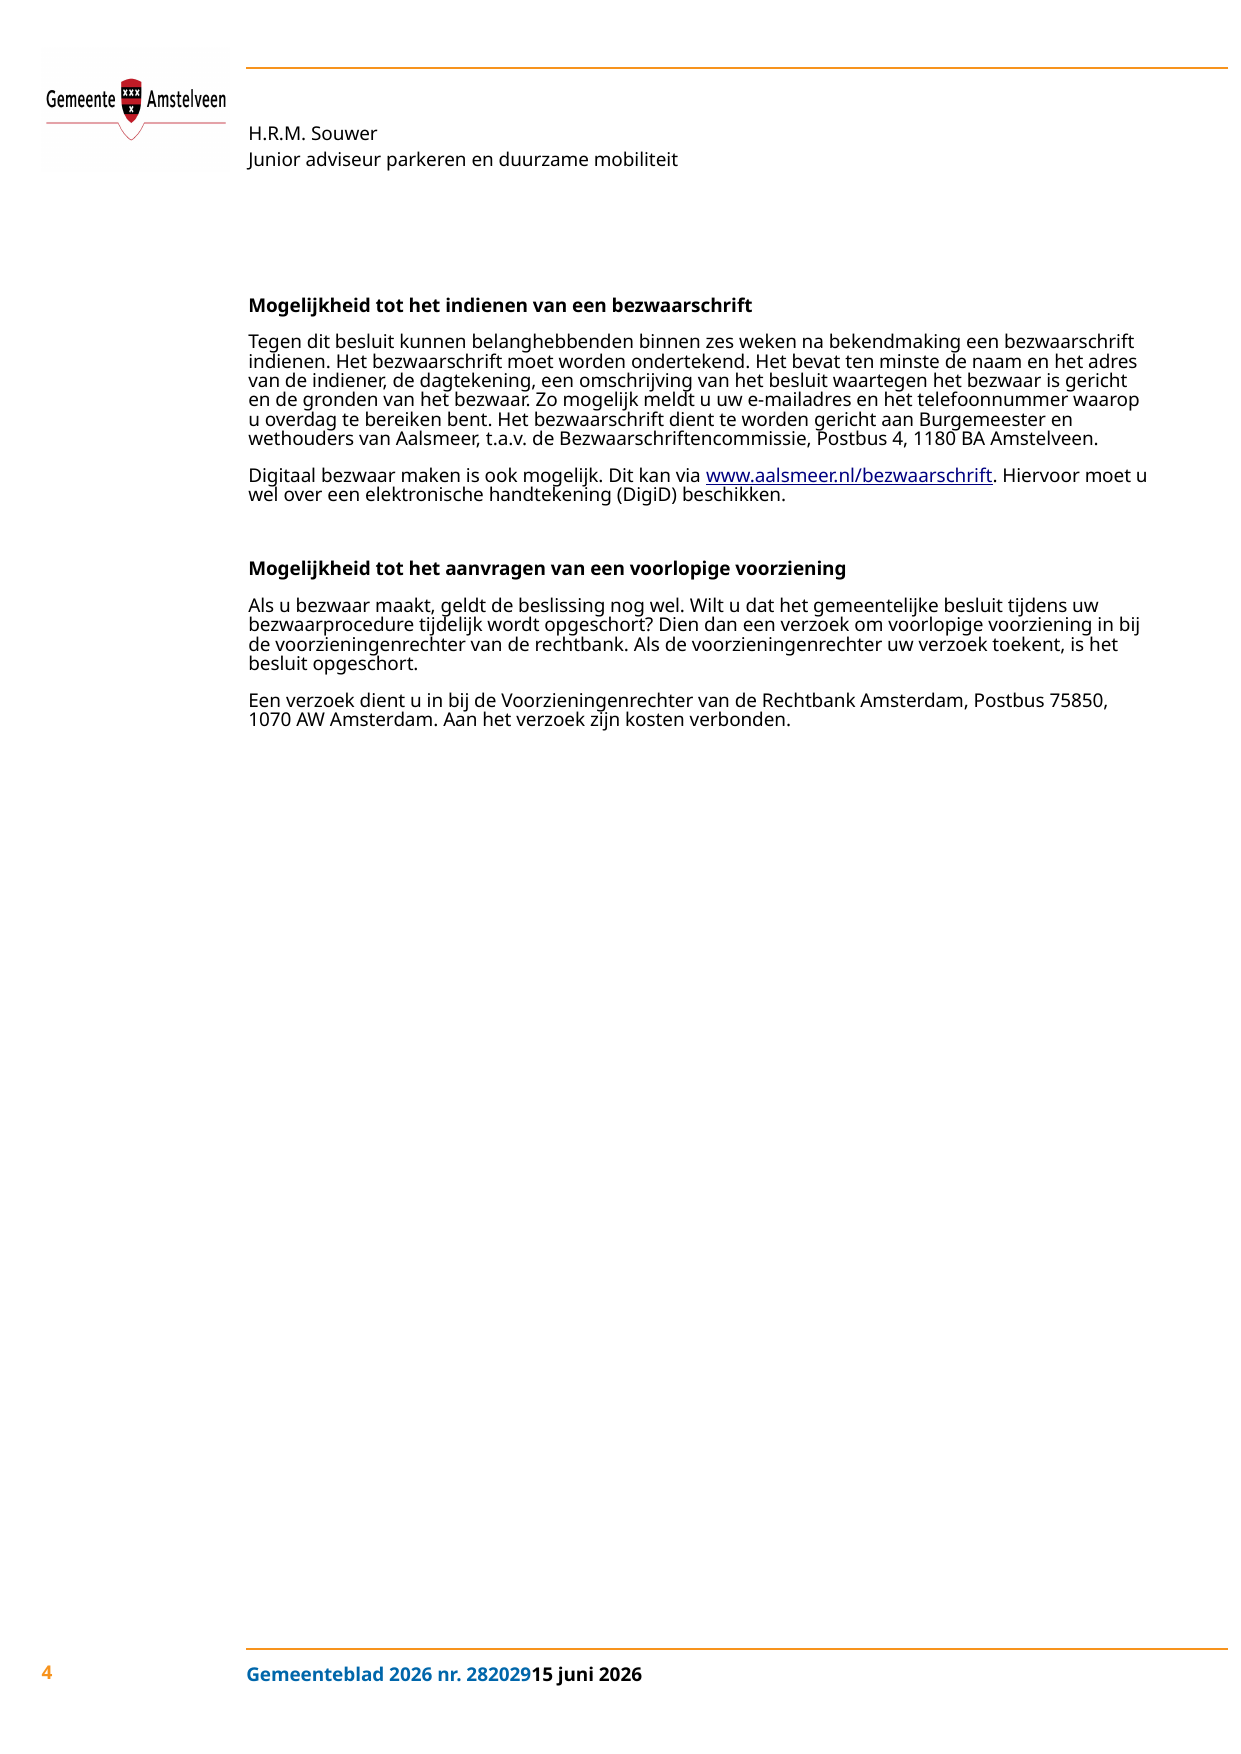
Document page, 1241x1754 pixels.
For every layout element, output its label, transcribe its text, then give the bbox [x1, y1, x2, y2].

text Als u bezwaar maakt, geldt de beslissing nog wel. Wilt u dat het gemeentelijke besluit tijdens uw bezwaarprocedure tijdelijk wordt opgeschort? Dien dan een verzoek om voorlopige voorziening in bij de voorzieningenrechter van de rechtbank. Als de voorzieningenrechter uw verzoek toekent, is het besluit opgeschort. [248, 597, 1152, 674]
picture [41, 47, 231, 172]
text H.R.M. Souwer [248, 121, 1152, 146]
text Mogelijkheid tot het indienen van een bezwaarschrift [248, 297, 1152, 316]
text Junior adviseur parkeren en duurzame mobiliteit [248, 146, 1152, 172]
text Digitaal bezwaar maken is ook mogelijk. Dit kan via www.aalsmeer.nl/bezwaarschrift. Hiervoor moet u wel over een elektronische handtekening (DigiD) beschikken. [248, 467, 1152, 505]
text Een verzoek dient u in bij de Voorzieningenrechter van de Rechtbank Amsterdam, Postbus 75850, 1070 AW Amsterdam. Aan het verzoek zijn kosten verbonden. [248, 692, 1152, 730]
text Mogelijkheid tot het aanvragen van een voorlopige voorziening [248, 560, 1152, 579]
text Tegen dit besluit kunnen belanghebbenden binnen zes weken na bekendmaking een bezwaarschrift indienen. Het bezwaarschrift moet worden ondertekend. Het bevat ten minste de naam en het adres van de indiener, de dagtekening, een omschrijving van het besluit waartegen het bezwaar is gericht en de gronden van het bezwaar. Zo mogelijk meldt u uw e-mailadres en het telefoonnummer waarop u overdag te bereiken bent. Het bezwaarschrift dient te worden gericht aan Burgemeester en wethouders van Aalsmeer, t.a.v. de Bezwaarschriftencommissie, Postbus 4, 1180 BA Amstelveen. [248, 333, 1152, 449]
